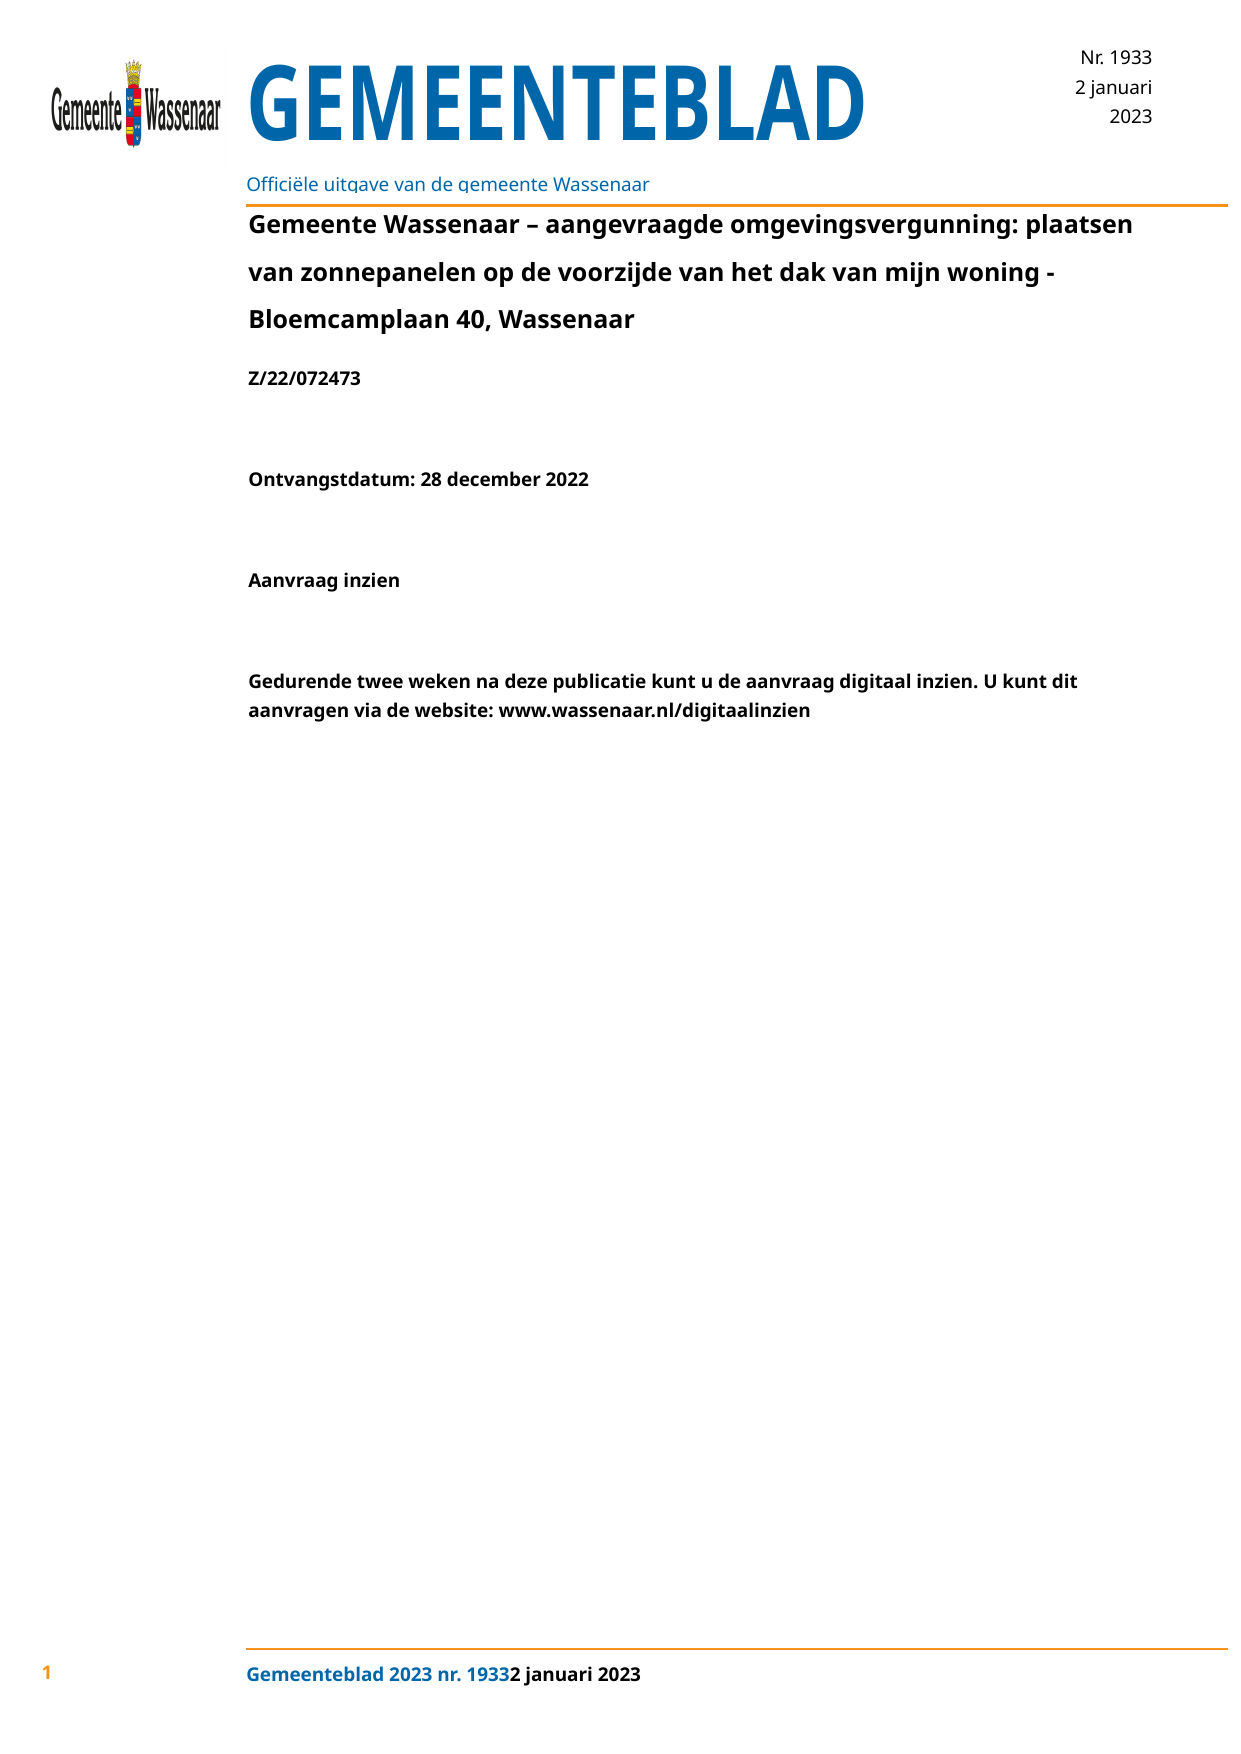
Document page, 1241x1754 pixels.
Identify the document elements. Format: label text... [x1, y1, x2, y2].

text Aanvraag inzien [248, 567, 1152, 593]
picture [41, 47, 231, 172]
text Gemeente Wassenaar – aangevraagde omgevingsvergunning: plaatsen van zonnepanelen op de voorzijde van het dak van mijn woning - Bloemcamplaan 40, Wassenaar [248, 207, 1152, 336]
text Ontvangstdatum: 28 december 2022 [248, 466, 1152, 492]
text Z/22/072473 [248, 366, 1152, 391]
text Gedurende twee weken na deze publicatie kunt u de aanvraag digitaal inzien. U kunt dit aanvragen via de website: www.wassenaar.nl/digitaalinzien [248, 668, 1152, 723]
